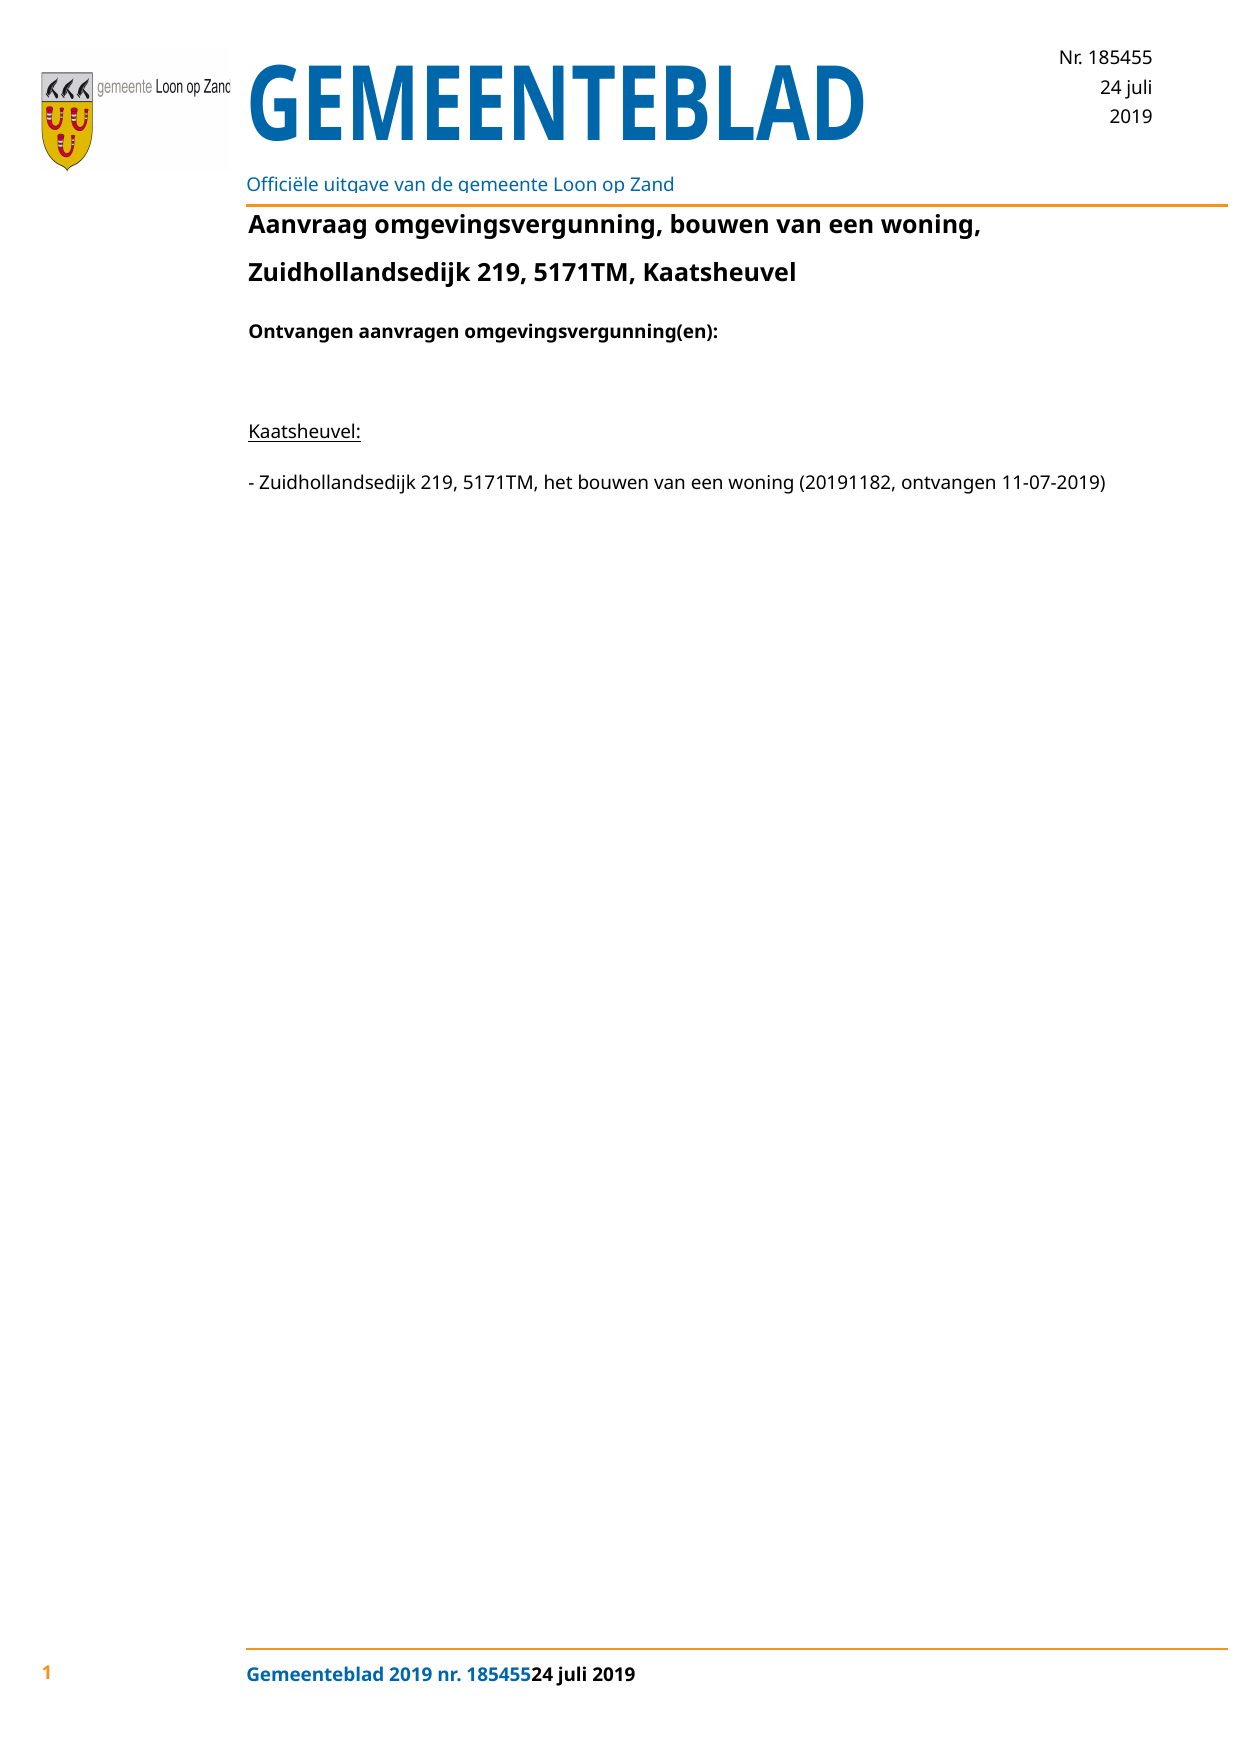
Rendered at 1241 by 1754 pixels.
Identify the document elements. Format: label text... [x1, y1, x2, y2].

text - Zuidhollandsedijk 219, 5171TM, het bouwen van een woning (20191182, ontvangen 11-07-2019) [248, 469, 1152, 495]
picture [41, 47, 231, 172]
text Aanvraag omgevingsvergunning, bouwen van een woning, Zuidhollandsedijk 219, 5171TM, Kaatsheuvel [248, 207, 1152, 288]
text Ontvangen aanvragen omgevingsvergunning(en): [248, 318, 1152, 344]
text Kaatsheuvel: [248, 419, 1152, 444]
